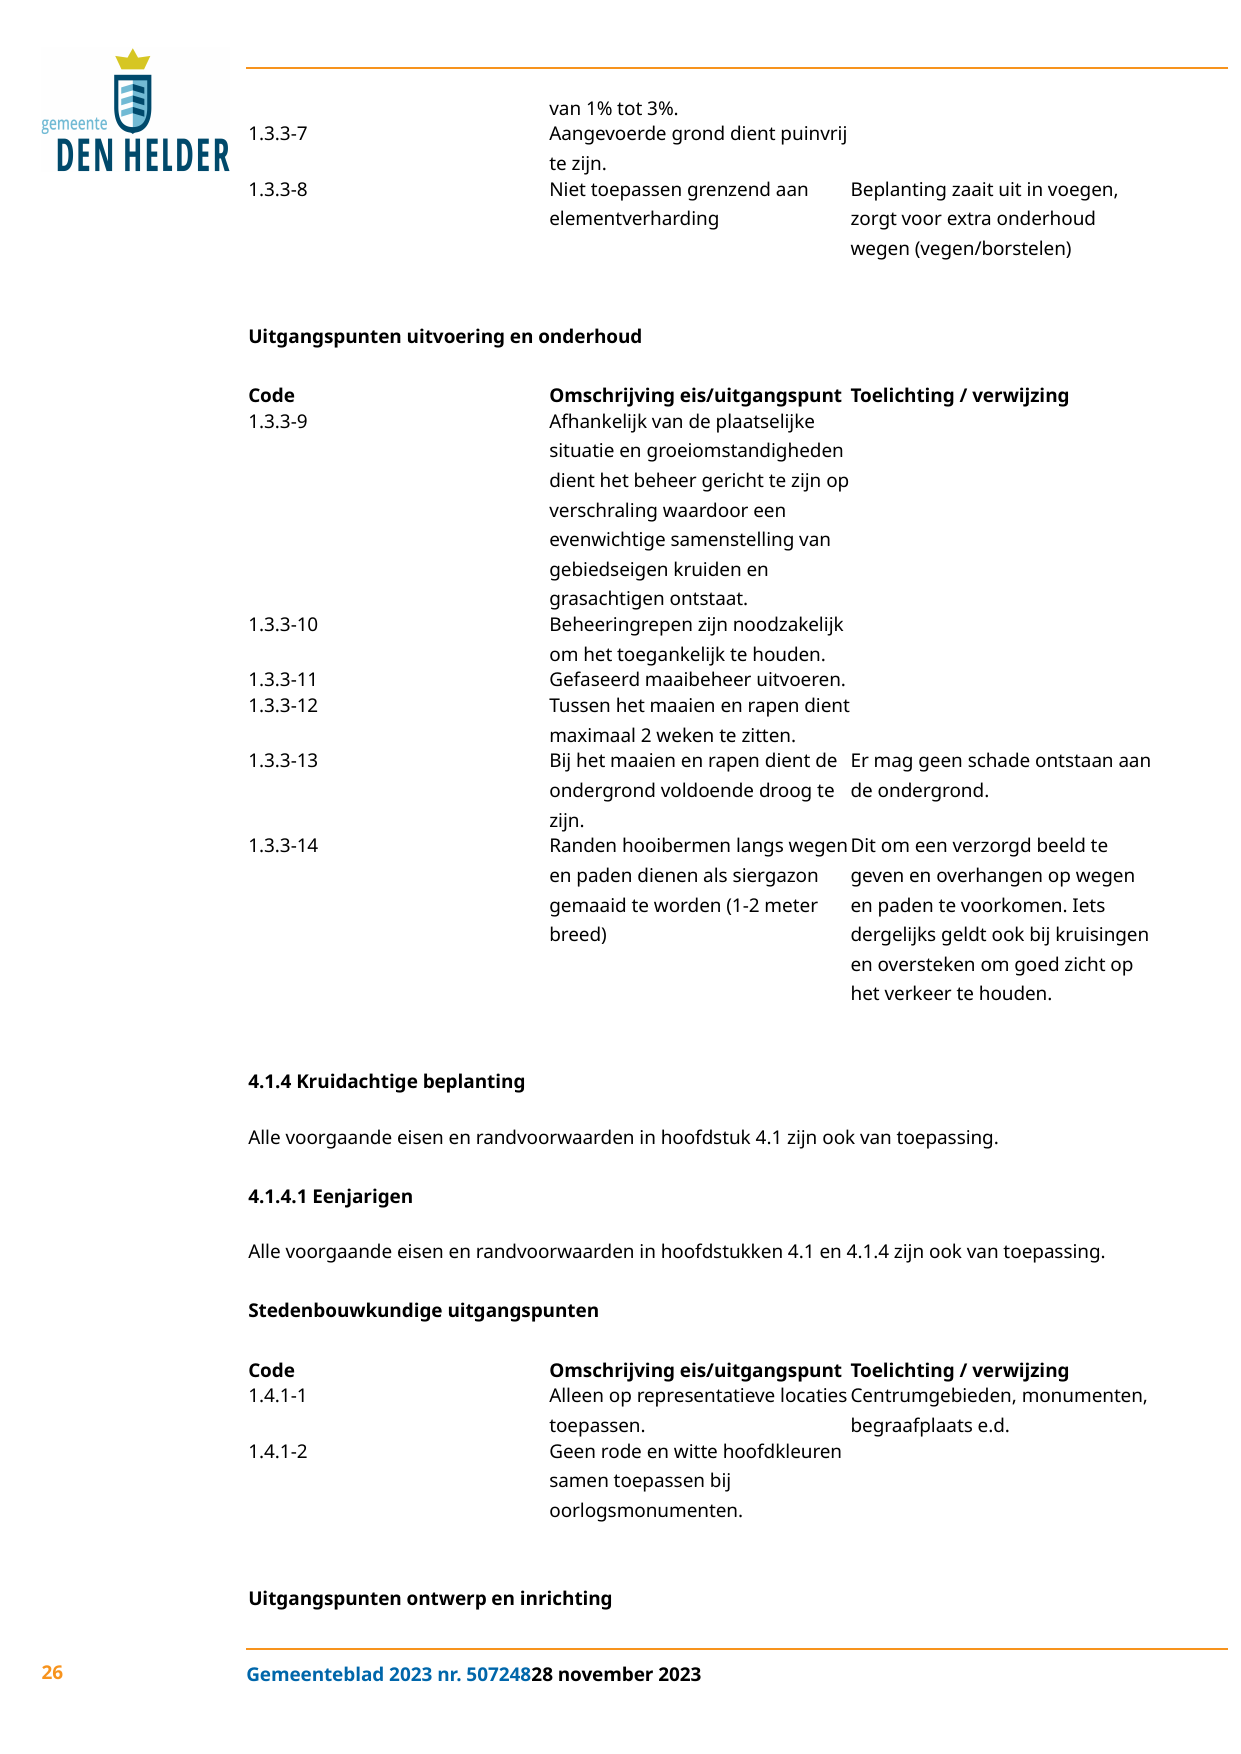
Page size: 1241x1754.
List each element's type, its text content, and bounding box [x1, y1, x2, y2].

table_cell 1.3.3-7 [248, 121, 549, 176]
table_header Omschrijving eis/uitgangspunt [549, 1357, 850, 1383]
table_cell [850, 121, 1152, 176]
text Alle voorgaande eisen en randvoorwaarden in hoofdstuk 4.1 zijn ook van toepassing. [248, 1124, 1152, 1150]
table_cell 1.3.3-8 [248, 176, 549, 261]
table_cell Aangevoerde grond dient puinvrij te zijn. [549, 121, 850, 176]
table_cell [850, 95, 1152, 121]
table_cell Bij het maaien en rapen dient de ondergrond voldoende droog te zijn. [549, 748, 850, 833]
text Alle voorgaande eisen en randvoorwaarden in hoofdstukken 4.1 en 4.1.4 zijn ook van toepassing. [248, 1238, 1152, 1264]
table_cell Alleen op representatieve locaties toepassen. [549, 1383, 850, 1438]
table_cell [248, 95, 549, 121]
table_header Code [248, 1357, 549, 1383]
table_cell 1.3.3-9 [248, 408, 549, 611]
table_cell 1.4.1-2 [248, 1438, 549, 1523]
table_cell Randen hooibermen langs wegen en paden dienen als siergazon gemaaid te worden (1-2 meter breed) [549, 833, 850, 1006]
table_cell Afhankelijk van de plaatselijke situatie en groeiomstandigheden dient het beheer gericht te zijn op verschraling waardoor een evenwichtige samenstelling van gebiedseigen kruiden en grasachtigen ontstaat. [549, 408, 850, 611]
text 4.1.4 Kruidachtige beplanting [248, 1069, 1152, 1094]
table_header Omschrijving eis/uitgangspunt [549, 383, 850, 408]
table_cell Dit om een verzorgd beeld te geven en overhangen op wegen en paden te voorkomen. Iets dergelijks geldt ook bij kruisingen en oversteken om goed zicht op het verkeer te houden. [850, 833, 1152, 1006]
table_cell van 1% tot 3%. [549, 95, 850, 121]
table_cell Er mag geen schade ontstaan aan de ondergrond. [850, 748, 1152, 833]
table_header Toelichting / verwijzing [850, 1357, 1152, 1383]
table_cell Beheeringrepen zijn noodzakelijk om het toegankelijk te houden. [549, 611, 850, 667]
table_cell [850, 611, 1152, 667]
table_cell 1.3.3-10 [248, 611, 549, 667]
table_cell 1.3.3-11 [248, 667, 549, 692]
text 4.1.4.1 Eenjarigen [248, 1183, 1152, 1209]
table_header Code [248, 383, 549, 408]
table_cell [850, 667, 1152, 692]
table_cell Tussen het maaien en rapen dient maximaal 2 weken te zitten. [549, 693, 850, 748]
table_cell [850, 693, 1152, 748]
picture [63, 144, 68, 165]
picture [182, 144, 187, 165]
table_cell 1.4.1-1 [248, 1383, 549, 1438]
table_cell Centrumgebieden, monumenten, begraafplaats e.d. [850, 1383, 1152, 1438]
table_cell Geen rode en witte hoofdkleuren samen toepassen bij oorlogsmonumenten. [549, 1438, 850, 1523]
table_cell 1.3.3-12 [248, 693, 549, 748]
picture [220, 160, 224, 172]
table_cell Niet toepassen grenzend aan elementverharding [549, 176, 850, 261]
picture [41, 47, 231, 172]
table_header Toelichting / verwijzing [850, 383, 1152, 408]
text Uitgangspunten ontwerp en inrichting [248, 1585, 1152, 1611]
table_cell [850, 408, 1152, 611]
table_cell Beplanting zaait uit in voegen, zorgt voor extra onderhoud wegen (vegen/borstelen) [850, 176, 1152, 261]
picture [130, 157, 135, 172]
table_cell 1.3.3-13 [248, 748, 549, 833]
table_cell [850, 1438, 1152, 1523]
table_cell Gefaseerd maaibeheer uitvoeren. [549, 667, 850, 692]
text Stedenbouwkundige uitgangspunten [248, 1298, 1152, 1323]
picture [100, 154, 106, 172]
text Uitgangspunten uitvoering en onderhoud [248, 323, 1152, 349]
table_cell 1.3.3-14 [248, 833, 549, 1006]
